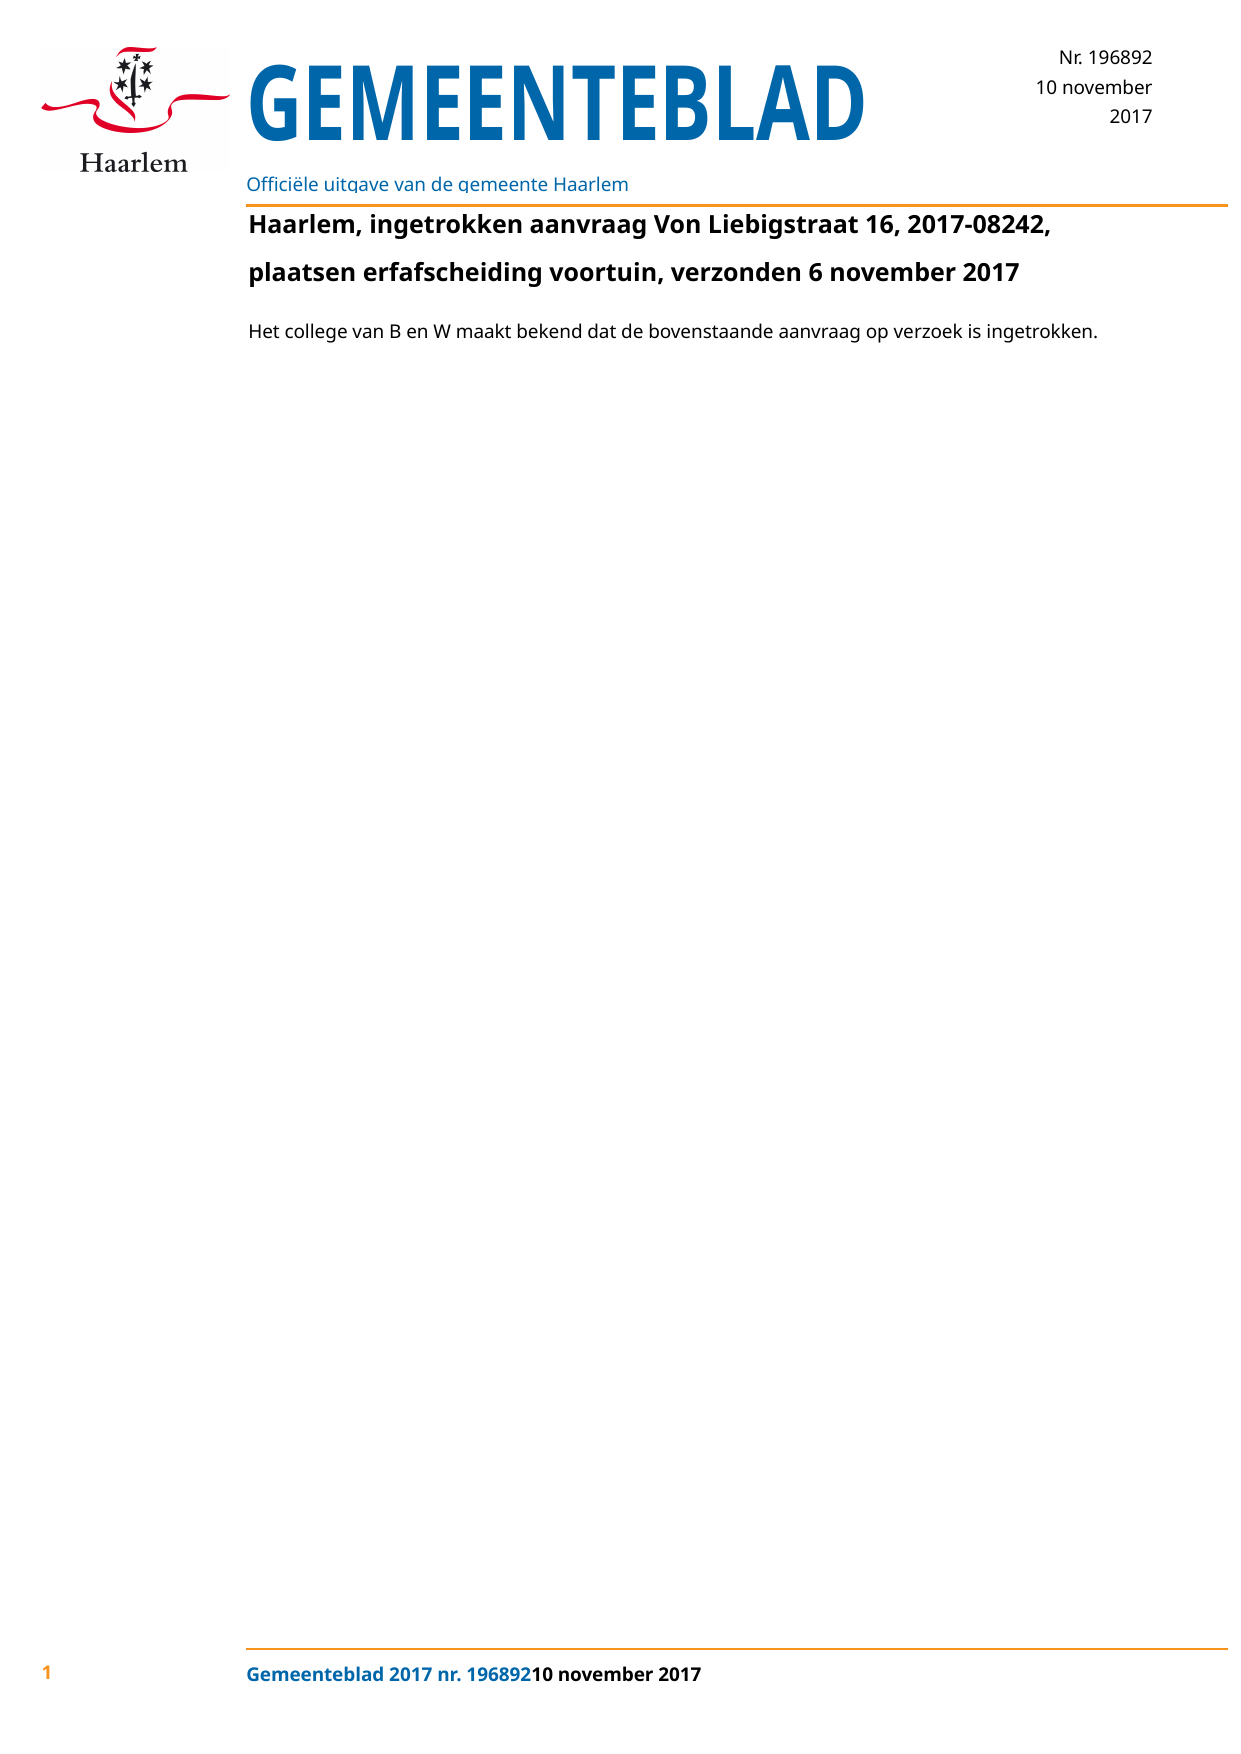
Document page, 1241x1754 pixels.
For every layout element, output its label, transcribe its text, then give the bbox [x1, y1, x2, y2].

text Haarlem, ingetrokken aanvraag Von Liebigstraat 16, 2017-08242, plaatsen erfafscheiding voortuin, verzonden 6 november 2017 [248, 207, 1152, 288]
text Het college van B en W maakt bekend dat de bovenstaande aanvraag op verzoek is ingetrokken. [248, 318, 1152, 344]
picture [41, 47, 231, 172]
